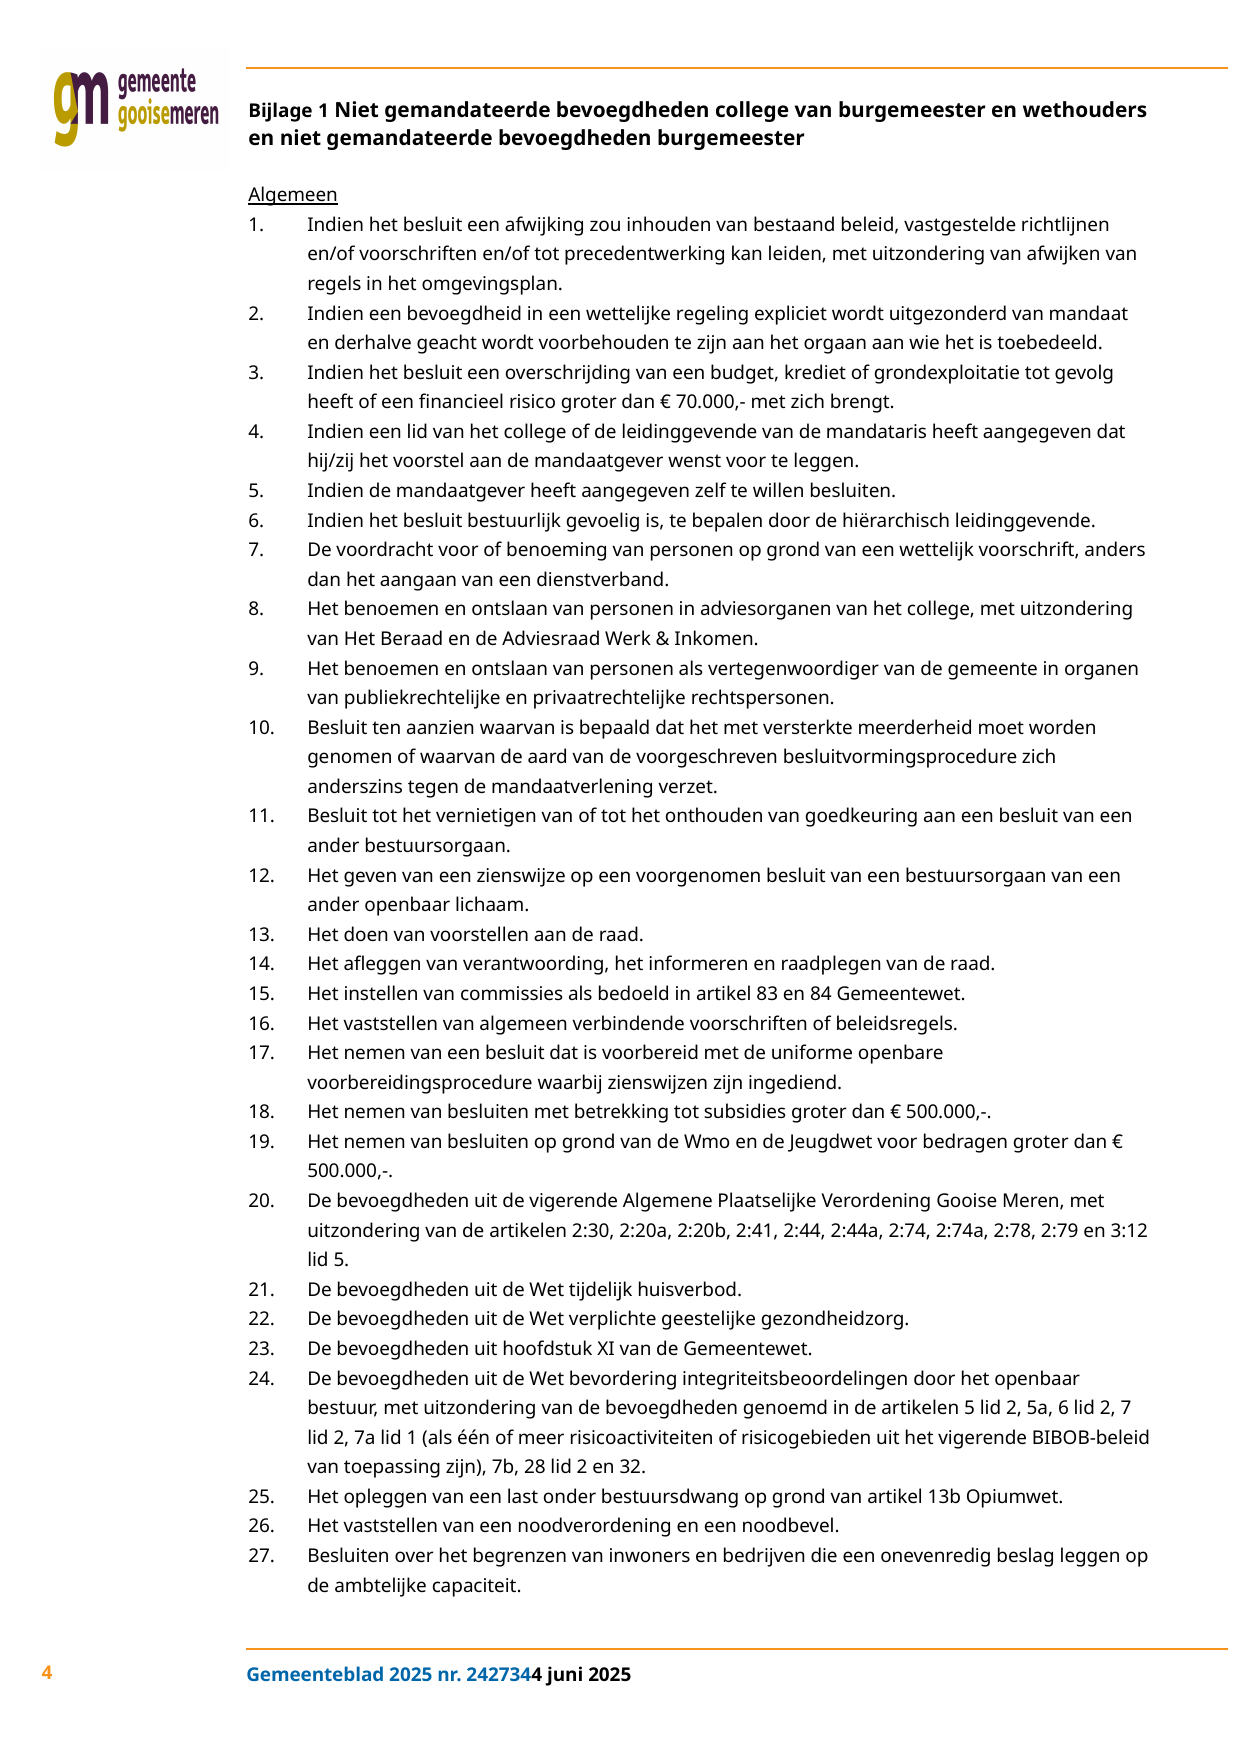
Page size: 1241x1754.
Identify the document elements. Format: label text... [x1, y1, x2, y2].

list Besluiten over het begrenzen van inwoners en bedrijven die een onevenredig beslag leggen op de ambtelijke capaciteit. [248, 1542, 1152, 1597]
list Het nemen van besluiten met betrekking tot subsidies groter dan € 500.000,-. [248, 1098, 1152, 1124]
text Algemeen [248, 181, 1152, 207]
list Het instellen van commissies als bedoeld in artikel 83 en 84 Gemeentewet. [248, 980, 1152, 1006]
list Het vaststellen van algemeen verbindende voorschriften of beleidsregels. [248, 1010, 1152, 1035]
list Indien het besluit bestuurlijk gevoelig is, te bepalen door de hiërarchisch leidinggevende. [248, 507, 1152, 532]
list Indien het besluit een overschrijding van een budget, krediet of grondexploitatie tot gevolg heeft of een financieel risico groter dan € 70.000,- met zich brengt. [248, 359, 1152, 414]
list Het opleggen van een last onder bestuursdwang op grond van artikel 13b Opiumwet. [248, 1483, 1152, 1509]
list Het benoemen en ontslaan van personen als vertegenwoordiger van de gemeente in organen van publiekrechtelijke en privaatrechtelijke rechtspersonen. [248, 655, 1152, 710]
list De bevoegdheden uit de Wet tijdelijk huisverbod. [248, 1276, 1152, 1302]
list Het nemen van een besluit dat is voorbereid met de uniforme openbare voorbereidingsprocedure waarbij zienswijzen zijn ingediend. [248, 1039, 1152, 1094]
list Indien de mandaatgever heeft aangegeven zelf te willen besluiten. [248, 477, 1152, 503]
list Indien een lid van het college of de leidinggevende van de mandataris heeft aangegeven dat hij/zij het voorstel aan de mandaatgever wenst voor te leggen. [248, 418, 1152, 473]
picture [41, 47, 231, 172]
list Het benoemen en ontslaan van personen in adviesorganen van het college, met uitzondering van Het Beraad en de Adviesraad Werk & Inkomen. [248, 596, 1152, 651]
list De voordracht voor of benoeming van personen op grond van een wettelijk voorschrift, anders dan het aangaan van een dienstverband. [248, 536, 1152, 592]
list Indien het besluit een afwijking zou inhouden van bestaand beleid, vastgestelde richtlijnen en/of voorschriften en/of tot precedentwerking kan leiden, met uitzondering van afwijken van regels in het omgevingsplan. [248, 211, 1152, 296]
list De bevoegdheden uit de Wet bevordering integriteitsbeoordelingen door het openbaar bestuur, met uitzondering van de bevoegdheden genoemd in de artikelen 5 lid 2, 5a, 6 lid 2, 7 lid 2, 7a lid 1 (als één of meer risicoactiviteiten of risicogebieden uit het vigerende BIBOB-beleid van toepassing zijn), 7b, 28 lid 2 en 32. [248, 1365, 1152, 1479]
list Het afleggen van verantwoording, het informeren en raadplegen van de raad. [248, 951, 1152, 976]
list Indien een bevoegdheid in een wettelijke regeling expliciet wordt uitgezonderd van mandaat en derhalve geacht wordt voorbehouden te zijn aan het orgaan aan wie het is toebedeeld. [248, 300, 1152, 355]
list De bevoegdheden uit de Wet verplichte geestelijke gezondheidzorg. [248, 1306, 1152, 1331]
list Het nemen van besluiten op grond van de Wmo en de Jeugdwet voor bedragen groter dan € 500.000,-. [248, 1128, 1152, 1183]
list Besluit tot het vernietigen van of tot het onthouden van goedkeuring aan een besluit van een ander bestuursorgaan. [248, 803, 1152, 858]
list De bevoegdheden uit de vigerende Algemene Plaatselijke Verordening Gooise Meren, met uitzondering van de artikelen 2:30, 2:20a, 2:20b, 2:41, 2:44, 2:44a, 2:74, 2:74a, 2:78, 2:79 en 3:12 lid 5. [248, 1187, 1152, 1272]
list Besluit ten aanzien waarvan is bepaald dat het met versterkte meerderheid moet worden genomen of waarvan de aard van de voorgeschreven besluitvormingsprocedure zich anderszins tegen de mandaatverlening verzet. [248, 714, 1152, 799]
list Het doen van voorstellen aan de raad. [248, 921, 1152, 947]
list De bevoegdheden uit hoofdstuk XI van de Gemeentewet. [248, 1335, 1152, 1361]
list Het geven van een zienswijze op een voorgenomen besluit van een bestuursorgaan van een ander openbaar lichaam. [248, 862, 1152, 917]
text Bijlage 1 Niet gemandateerde bevoegdheden college van burgemeester en wethouders en niet gemandateerde bevoegdheden burgemeester [248, 95, 1152, 152]
list Het vaststellen van een noodverordening en een noodbevel. [248, 1513, 1152, 1538]
